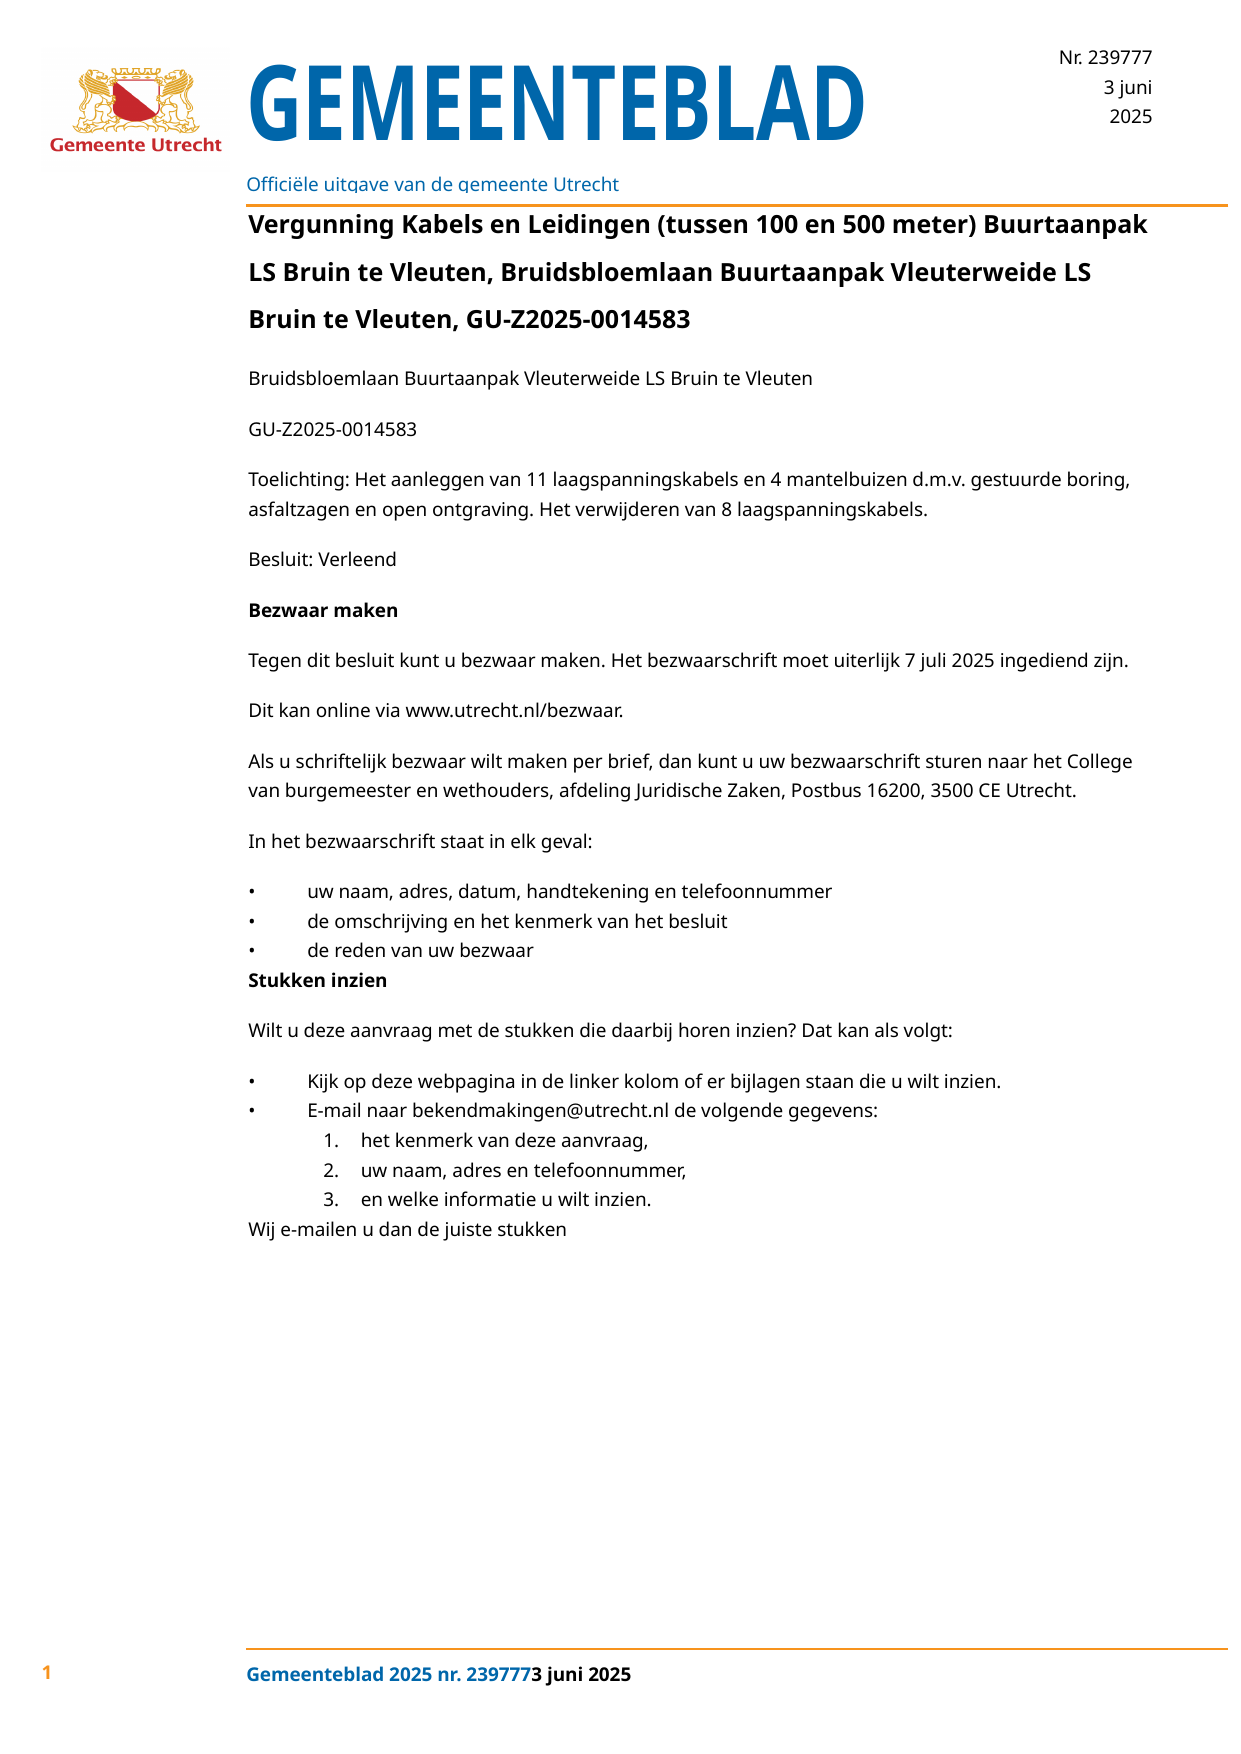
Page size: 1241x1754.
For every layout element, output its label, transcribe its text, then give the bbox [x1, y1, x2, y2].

text Tegen dit besluit kunt u bezwaar maken. Het bezwaarschrift moet uiterlijk 7 juli 2025 ingediend zijn. [248, 647, 1152, 673]
text Toelichting: Het aanleggen van 11 laagspanningskabels en 4 mantelbuizen d.m.v. gestuurde boring, asfaltzagen en open ontgraving. Het verwijderen van 8 laagspanningskabels. [248, 466, 1152, 522]
list uw naam, adres en telefoonnummer, [323, 1157, 1152, 1182]
list E-mail naar bekendmakingen@utrecht.nl de volgende gegevens: [248, 1098, 1152, 1123]
text Als u schriftelijk bezwaar wilt maken per brief, dan kunt u uw bezwaarschrift sturen naar het College van burgemeester en wethouders, afdeling Juridische Zaken, Postbus 16200, 3500 CE Utrecht. [248, 748, 1152, 803]
text GU-Z2025-0014583 [248, 416, 1152, 442]
text In het bezwaarschrift staat in elk geval: [248, 828, 1152, 854]
list en welke informatie u wilt inzien. [323, 1186, 1152, 1212]
text Wij e-mailen u dan de juiste stukken [248, 1216, 1152, 1242]
list de omschrijving en het kenmerk van het besluit [248, 908, 1152, 934]
list uw naam, adres, datum, handtekening en telefoonnummer [248, 878, 1152, 904]
text Wilt u deze aanvraag met de stukken die daarbij horen inzien? Dat kan als volgt: [248, 1018, 1152, 1043]
text Dit kan online via www.utrecht.nl/bezwaar. [248, 698, 1152, 723]
list Kijk op deze webpagina in de linker kolom of er bijlagen staan die u wilt inzien. [248, 1068, 1152, 1094]
picture [41, 47, 231, 172]
list het kenmerk van deze aanvraag, [323, 1127, 1152, 1153]
list de reden van uw bezwaar [248, 938, 1152, 963]
text Besluit: Verleend [248, 546, 1152, 572]
text Bezwaar maken [248, 597, 1152, 622]
text Stukken inzien [248, 967, 1152, 993]
text Bruidsbloemlaan Buurtaanpak Vleuterweide LS Bruin te Vleuten [248, 366, 1152, 391]
text Vergunning Kabels en Leidingen (tussen 100 en 500 meter) Buurtaanpak LS Bruin te Vleuten, Bruidsbloemlaan Buurtaanpak Vleuterweide LS Bruin te Vleuten, GU-Z2025-0014583 [248, 207, 1152, 336]
